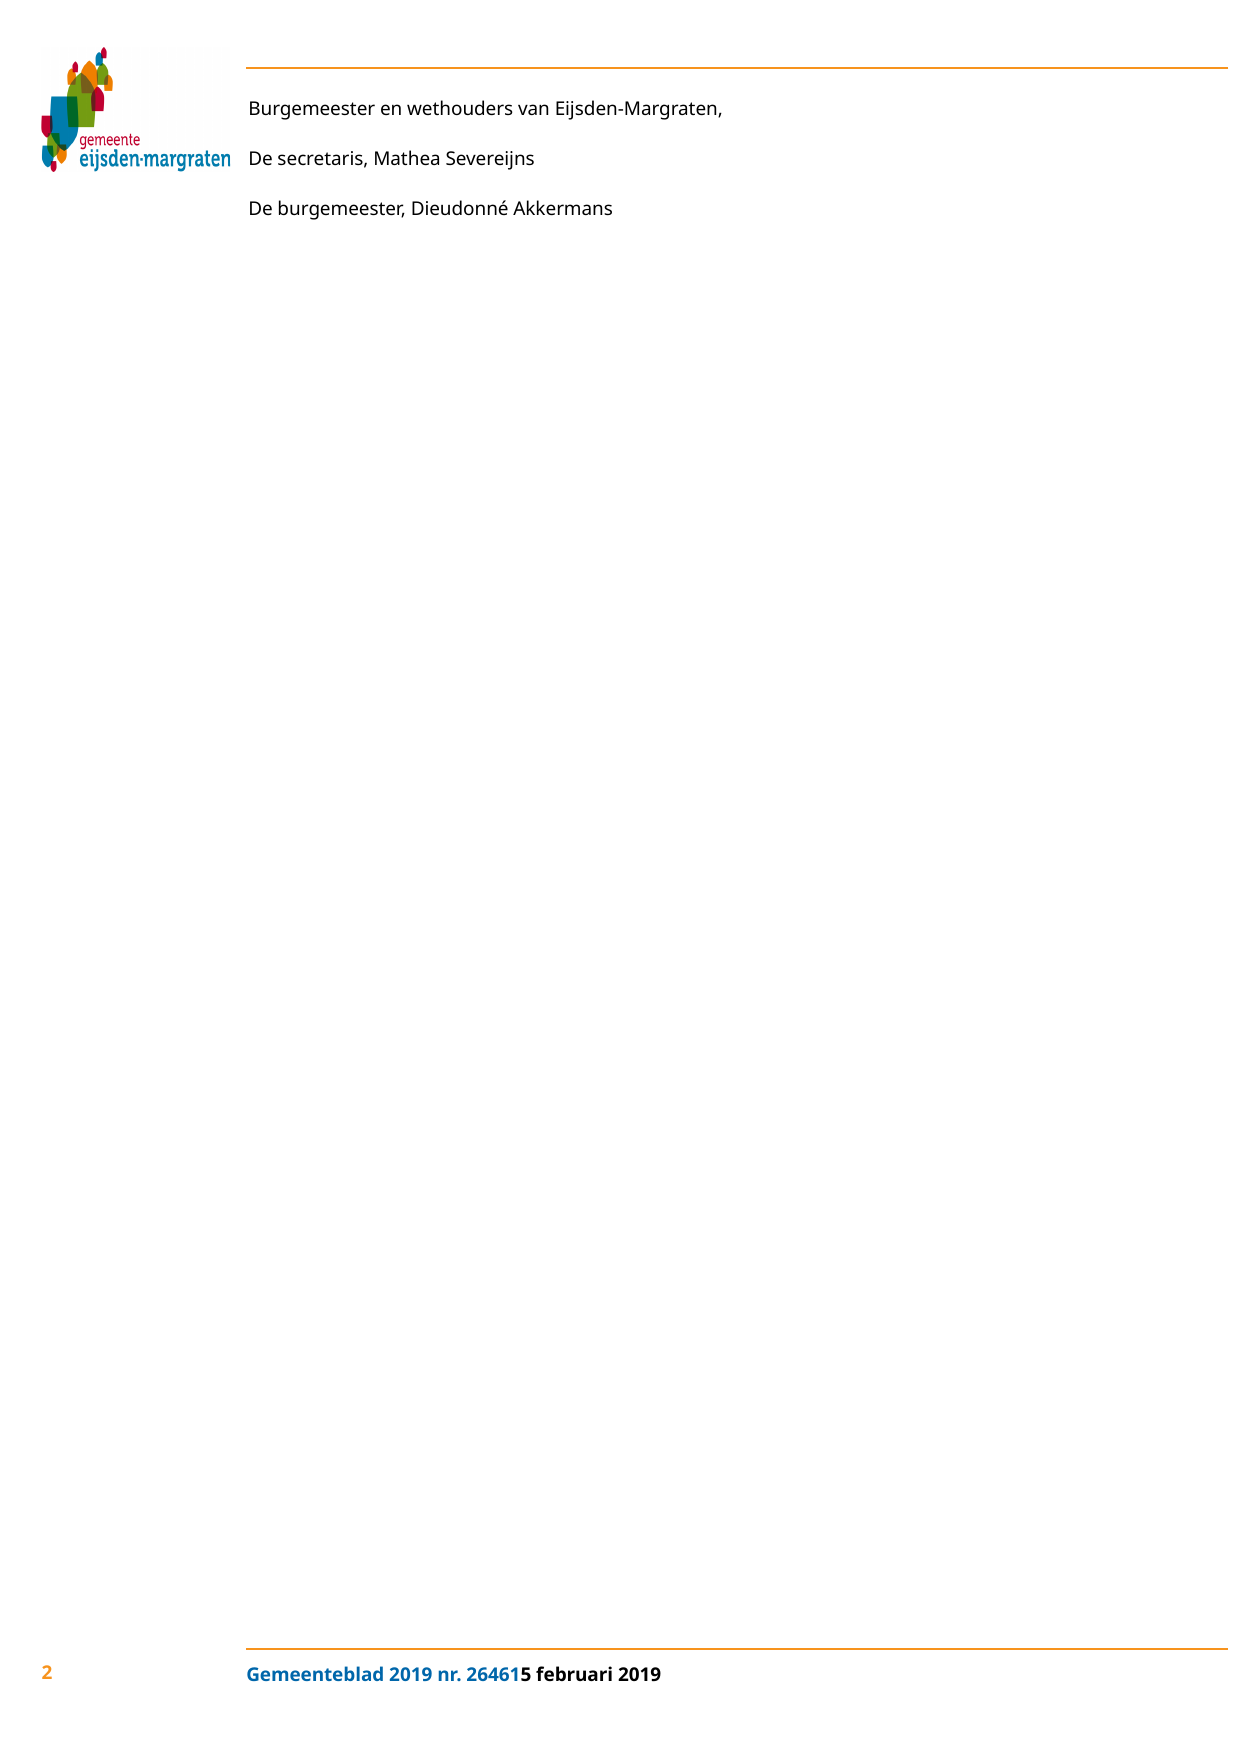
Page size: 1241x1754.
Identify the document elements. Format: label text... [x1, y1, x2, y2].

text De burgemeester, Dieudonné Akkermans [248, 196, 1152, 221]
picture [41, 47, 231, 172]
text Burgemeester en wethouders van Eijsden-Margraten, [248, 95, 1152, 121]
text De secretaris, Mathea Severeijns [248, 145, 1152, 171]
